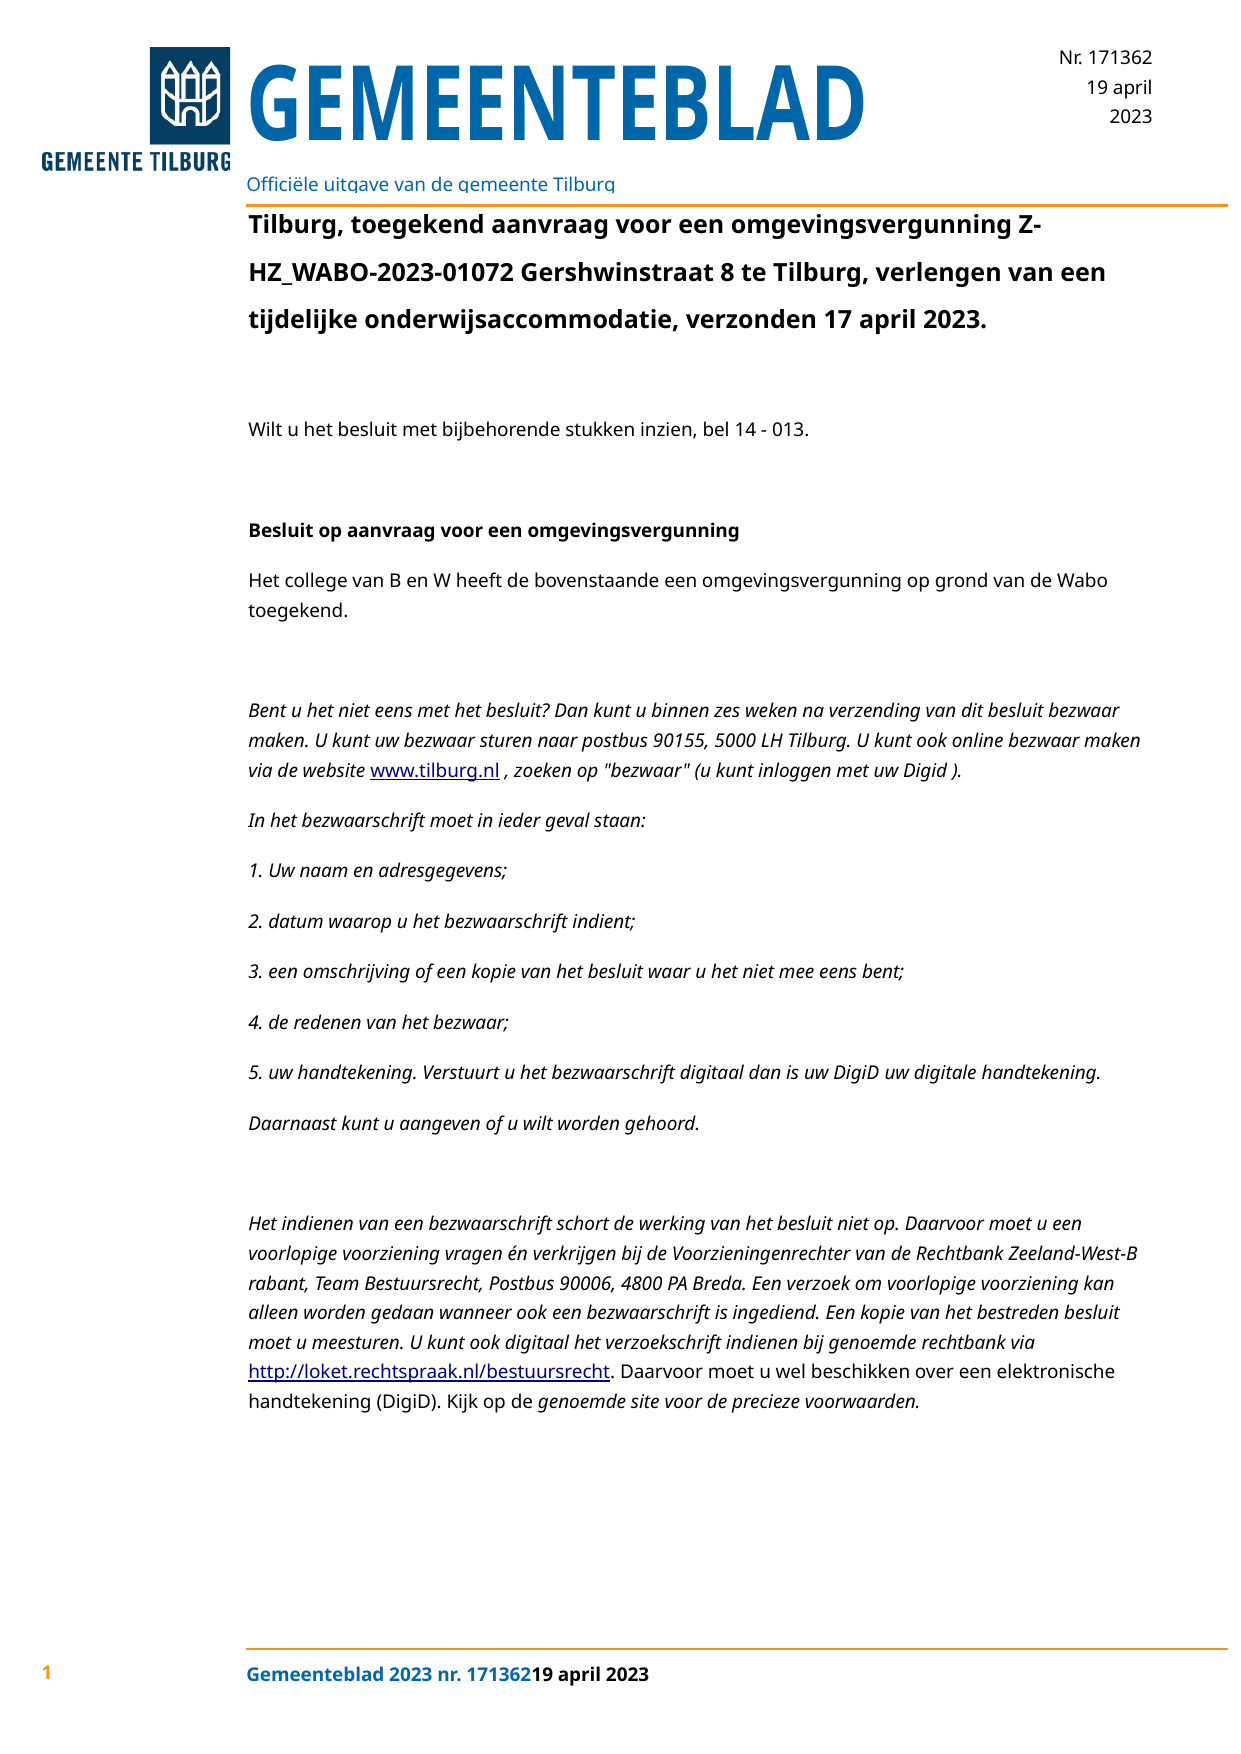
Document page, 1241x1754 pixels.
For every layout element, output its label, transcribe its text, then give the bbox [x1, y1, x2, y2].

text 5. uw handtekening. Verstuurt u het bezwaarschrift digitaal dan is uw DigiD uw digitale handtekening. [248, 1059, 1152, 1085]
text Bent u het niet eens met het besluit? Dan kunt u binnen zes weken na verzending van dit besluit bezwaar maken. U kunt uw bezwaar sturen naar postbus 90155, 5000 LH Tilburg. U kunt ook online bezwaar maken via de website www.tilburg.nl , zoeken op "bezwaar" (u kunt inloggen met uw Digid ). [248, 698, 1152, 782]
text In het bezwaarschrift moet in ieder geval staan: [248, 807, 1152, 833]
text 4. de redenen van het bezwaar; [248, 1009, 1152, 1034]
text Besluit op aanvraag voor een omgevingsvergunning [248, 517, 1152, 542]
text Het college van B en W heeft de bovenstaande een omgevingsvergunning op grond van de Wabo toegekend. [248, 567, 1152, 622]
text 1. Uw naam en adresgegevens; [248, 858, 1152, 883]
text Tilburg, toegekend aanvraag voor een omgevingsvergunning Z-HZ_WABO-2023-01072 Gershwinstraat 8 te Tilburg, verlengen van een tijdelijke onderwijsaccommodatie, verzonden 17 april 2023. [248, 207, 1152, 336]
text Het indienen van een bezwaarschrift schort de werking van het besluit niet op. Daarvoor moet u een voorlopige voorziening vragen én verkrijgen bij de Voorzieningenrechter van de Rechtbank Zeeland-West-B rabant, Team Bestuursrecht, Postbus 90006, 4800 PA Breda. Een verzoek om voorlopige voorziening kan alleen worden gedaan wanneer ook een bezwaarschrift is ingediend. Een kopie van het bestreden besluit moet u meesturen. U kunt ook digitaal het verzoekschrift indienen bij genoemde rechtbank via http://loket.rechtspraak.nl/bestuursrecht. Daarvoor moet u wel beschikken over een elektronische handtekening (DigiD). Kijk op de genoemde site voor de precieze voorwaarden. [248, 1211, 1152, 1414]
text 3. een omschrijving of een kopie van het besluit waar u het niet mee eens bent; [248, 958, 1152, 984]
picture [41, 47, 231, 172]
text Daarnaast kunt u aangeven of u wilt worden gehoord. [248, 1110, 1152, 1135]
text Wilt u het besluit met bijbehorende stukken inzien, bel 14 - 013. [248, 416, 1152, 442]
text 2. datum waarop u het bezwaarschrift indient; [248, 908, 1152, 934]
